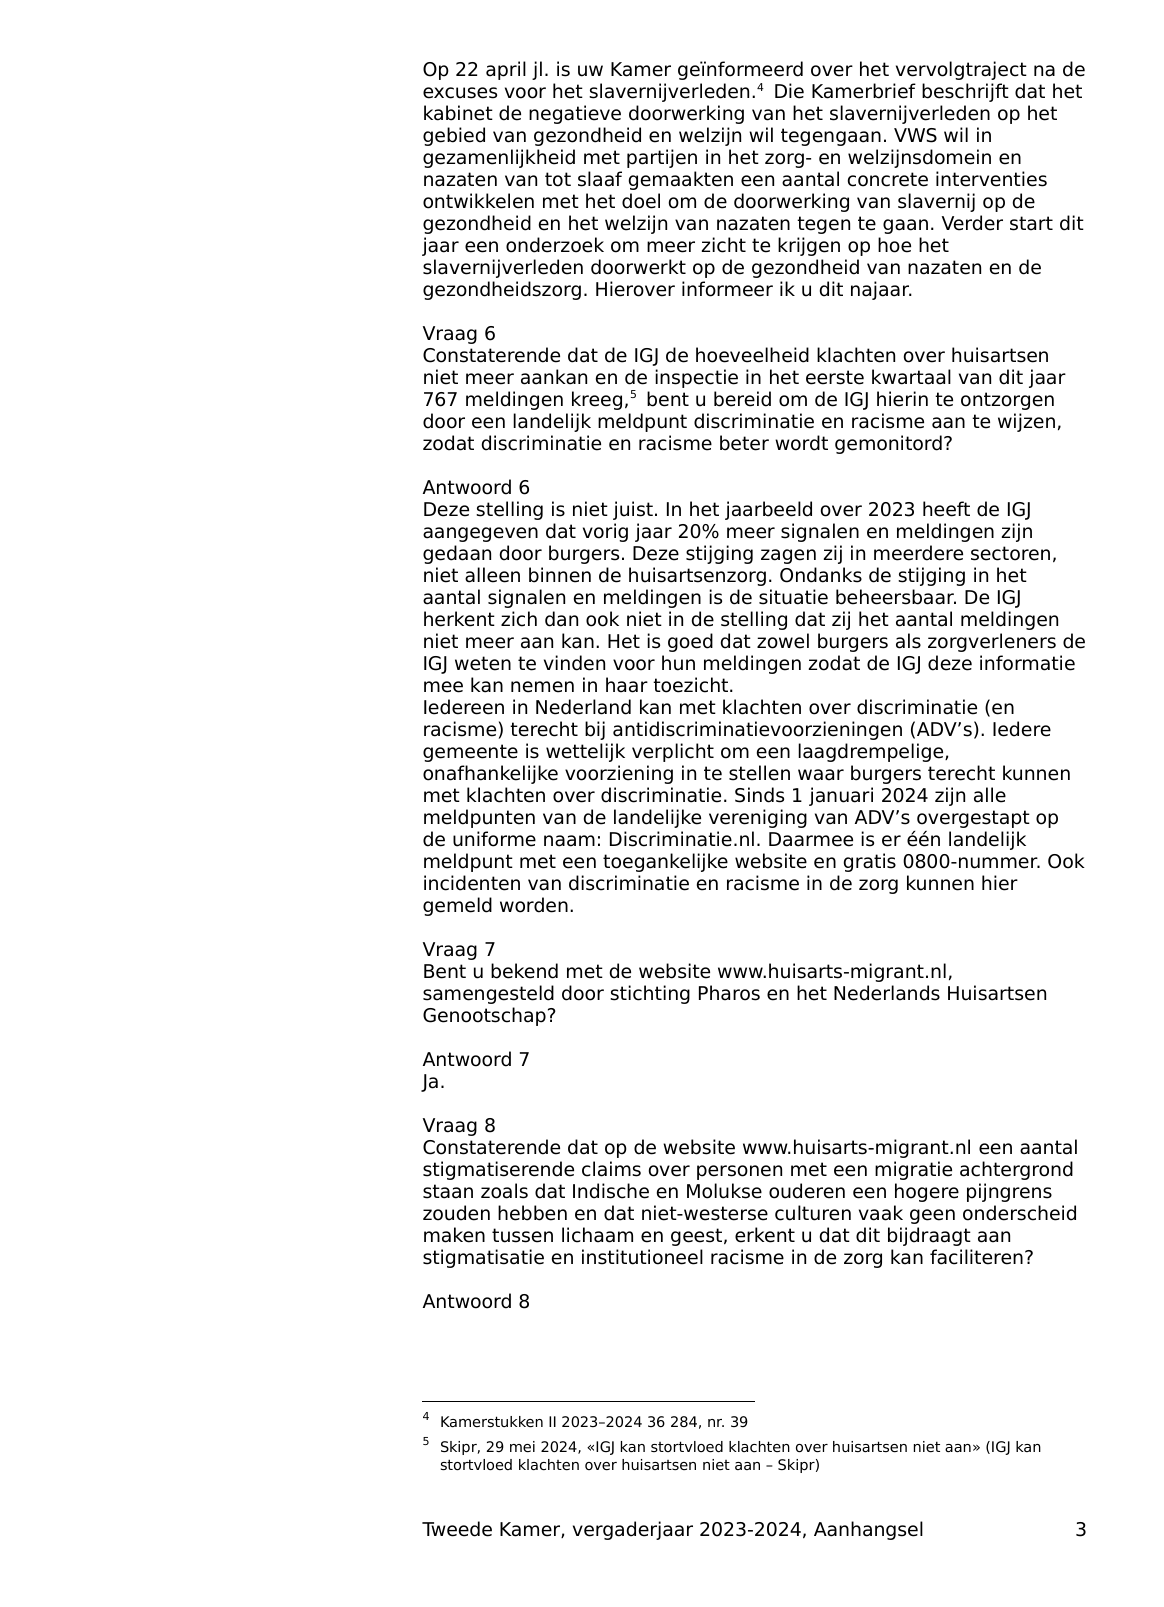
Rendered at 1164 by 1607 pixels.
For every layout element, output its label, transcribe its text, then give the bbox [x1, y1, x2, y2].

text Constaterende dat op de website www.huisarts-migrant.nl een aantal stigmatiserende claims over personen met een migratie achtergrond staan zoals dat Indische en Molukse ouderen een hogere pijngrens zouden hebben en dat niet-westerse culturen vaak geen onderscheid maken tussen lichaam en geest, erkent u dat dit bijdraagt aan stigmatisatie en institutioneel racisme in de zorg kan faciliteren? [422, 1137, 1087, 1269]
text Iedereen in Nederland kan met klachten over discriminatie (en racisme) terecht bij antidiscriminatievoorzieningen (ADV’s). Iedere gemeente is wettelijk verplicht om een laagdrempelige, onafhankelijke voorziening in te stellen waar burgers terecht kunnen met klachten over discriminatie. Sinds 1 januari 2024 zijn alle meldpunten van de landelijke vereniging van ADV’s overgestapt op de uniforme naam: Discriminatie.nl. Daarmee is er één landelijk meldpunt met een toegankelijke website en gratis 0800-nummer. Ook incidenten van discriminatie en racisme in de zorg kunnen hier gemeld worden. [422, 697, 1087, 917]
text Skipr, 29 mei 2024, «IGJ kan stortvloed klachten over huisartsen niet aan» (IGJ kan stortvloed klachten over huisartsen niet aan – Skipr) [422, 1435, 1087, 1474]
text Antwoord 8 [422, 1291, 1087, 1313]
text Ja. [422, 1071, 1087, 1093]
text Vraag 6 [422, 323, 1087, 345]
text Op 22 april jl. is uw Kamer geïnformeerd over het vervolgtraject na de excuses voor het slavernijverleden. Die Kamerbrief beschrijft dat het kabinet de negatieve doorwerking van het slavernijverleden op het gebied van gezondheid en welzijn wil tegengaan. VWS wil in gezamenlijkheid met partijen in het zorg- en welzijnsdomein en nazaten van tot slaaf gemaakten een aantal concrete interventies ontwikkelen met het doel om de doorwerking van slavernij op de gezondheid en het welzijn van nazaten tegen te gaan. Verder start dit jaar een onderzoek om meer zicht te krijgen op hoe het slavernijverleden doorwerkt op de gezondheid van nazaten en de gezondheidszorg. Hierover informeer ik u dit najaar. [422, 59, 1087, 301]
text Vraag 7 [422, 939, 1087, 961]
text Antwoord 7 [422, 1049, 1087, 1071]
text Antwoord 6 [422, 477, 1087, 499]
text Bent u bekend met de website www.huisarts-migrant.nl, samengesteld door stichting Pharos en het Nederlands Huisartsen Genootschap? [422, 961, 1087, 1027]
text Vraag 8 [422, 1115, 1087, 1137]
text Deze stelling is niet juist. In het jaarbeeld over 2023 heeft de IGJ aangegeven dat vorig jaar 20% meer signalen en meldingen zijn gedaan door burgers. Deze stijging zagen zij in meerdere sectoren, niet alleen binnen de huisartsenzorg. Ondanks de stijging in het aantal signalen en meldingen is de situatie beheersbaar. De IGJ herkent zich dan ook niet in de stelling dat zij het aantal meldingen niet meer aan kan. Het is goed dat zowel burgers als zorgverleners de IGJ weten te vinden voor hun meldingen zodat de IGJ deze informatie mee kan nemen in haar toezicht. [422, 499, 1087, 697]
text Constaterende dat de IGJ de hoeveelheid klachten over huisartsen niet meer aankan en de inspectie in het eerste kwartaal van dit jaar 767 meldingen kreeg, bent u bereid om de IGJ hierin te ontzorgen door een landelijk meldpunt discriminatie en racisme aan te wijzen, zodat discriminatie en racisme beter wordt gemonitord? [422, 345, 1087, 455]
text Kamerstukken II 2023–2024 36 284, nr. 39 [422, 1410, 1087, 1432]
